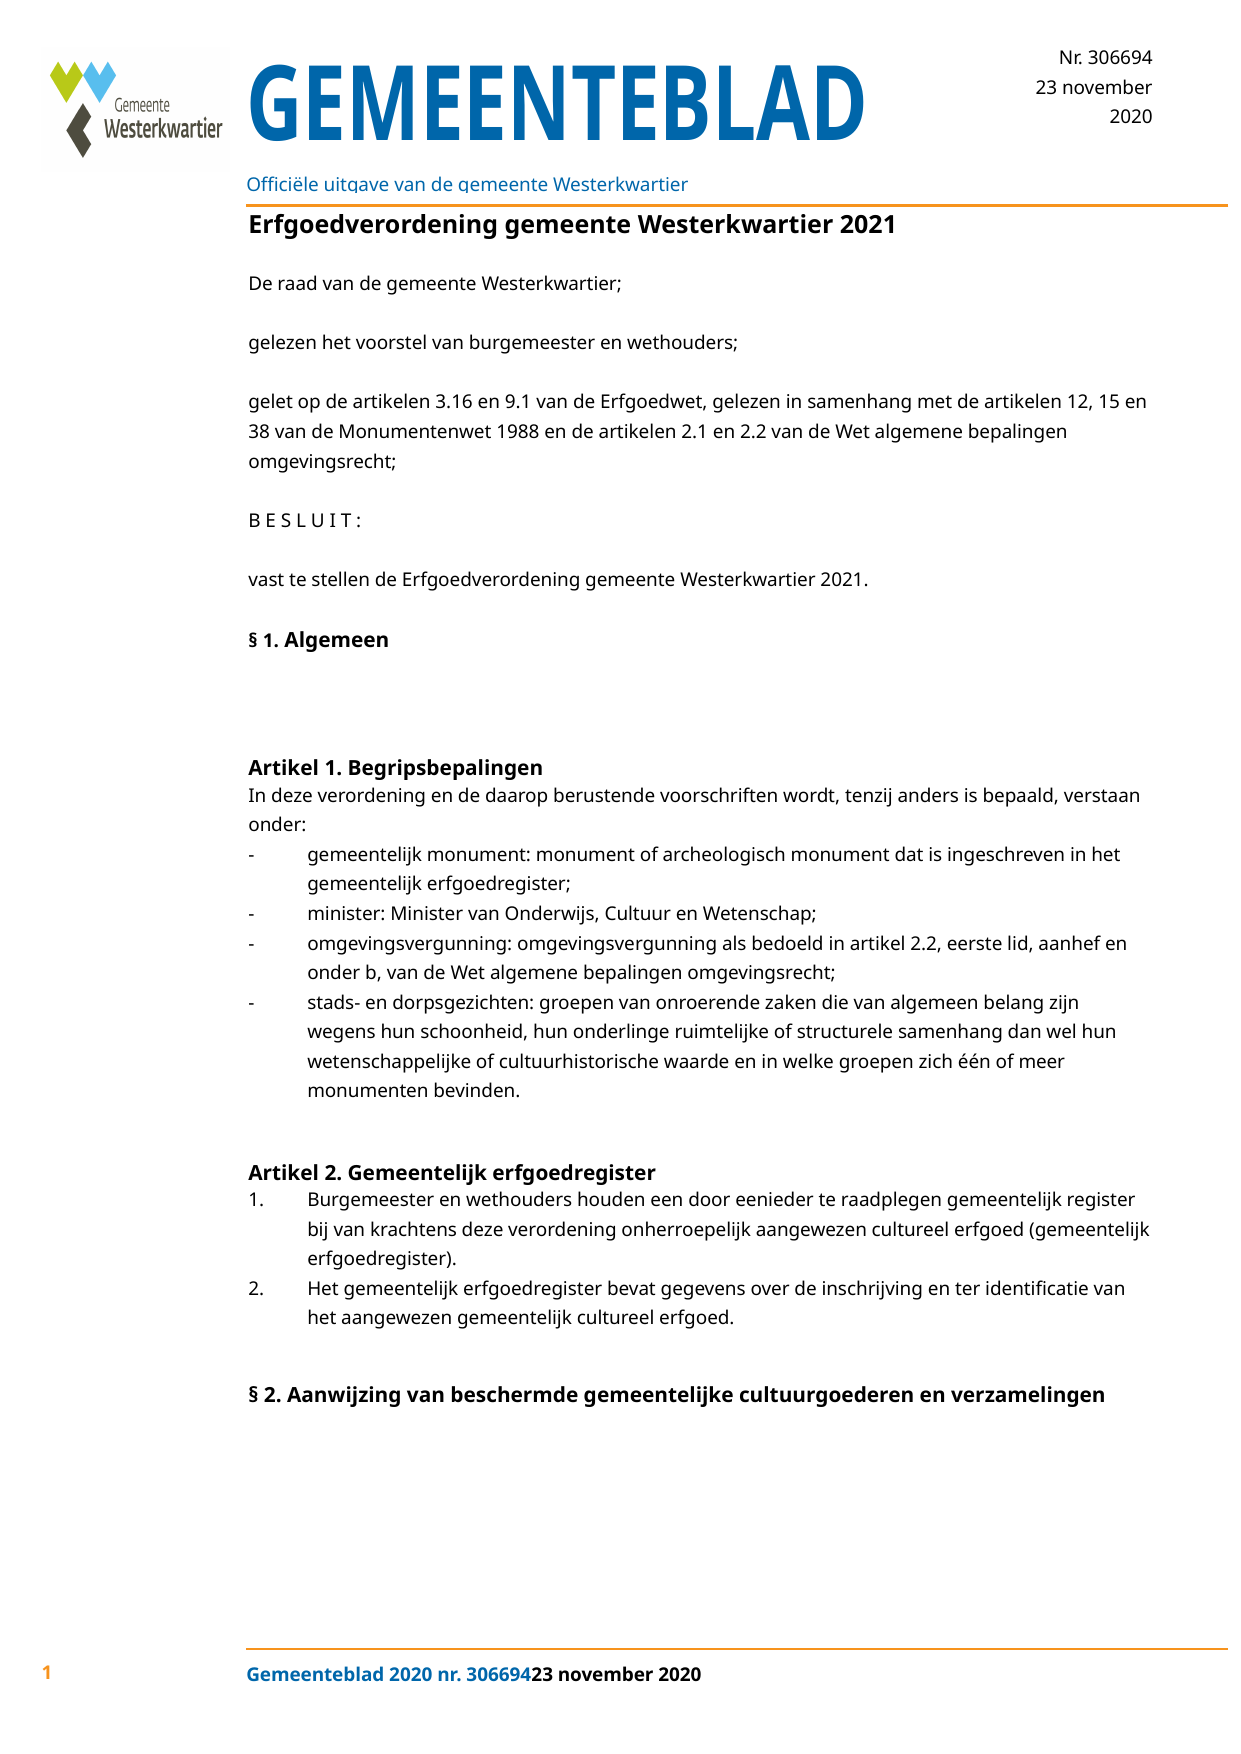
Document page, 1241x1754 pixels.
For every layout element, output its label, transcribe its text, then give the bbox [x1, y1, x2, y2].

list stads- en dorpsgezichten: groepen van onroerende zaken die van algemeen belang zijn wegens hun schoonheid, hun onderlinge ruimtelijke of structurele samenhang dan wel hun wetenschappelijke of cultuurhistorische waarde en in welke groepen zich één of meer monumenten bevinden. [248, 989, 1152, 1103]
list Burgemeester en wethouders houden een door eenieder te raadplegen gemeentelijk register bij van krachtens deze verordening onherroepelijk aangewezen cultureel erfgoed (gemeentelijk erfgoedregister). [248, 1186, 1152, 1271]
text In deze verordening en de daarop berustende voorschriften wordt, tenzij anders is bepaald, verstaan onder: [248, 782, 1152, 837]
text § 1. Algemeen [248, 625, 1152, 654]
list minister: Minister van Onderwijs, Cultuur en Wetenschap; [248, 900, 1152, 926]
picture [41, 47, 231, 172]
text Erfgoedverordening gemeente Westerkwartier 2021 [248, 207, 1152, 241]
text De raad van de gemeente Westerkwartier; [248, 270, 1152, 296]
list omgevingsvergunning: omgevingsvergunning als bedoeld in artikel 2.2, eerste lid, aanhef en onder b, van de Wet algemene bepalingen omgevingsrecht; [248, 930, 1152, 985]
text gelezen het voorstel van burgemeester en wethouders; [248, 329, 1152, 355]
text Artikel 2. Gemeentelijk erfgoedregister [248, 1158, 1152, 1186]
text § 2. Aanwijzing van beschermde gemeentelijke cultuurgoederen en verzamelingen [248, 1380, 1152, 1408]
list Het gemeentelijk erfgoedregister bevat gegevens over de inschrijving en ter identificatie van het aangewezen gemeentelijk cultureel erfgoed. [248, 1275, 1152, 1330]
text vast te stellen de Erfgoedverordening gemeente Westerkwartier 2021. [248, 566, 1152, 592]
text B E S L U I T : [248, 507, 1152, 533]
text Artikel 1. Begripsbepalingen [248, 753, 1152, 782]
list gemeentelijk monument: monument of archeologisch monument dat is ingeschreven in het gemeentelijk erfgoedregister; [248, 841, 1152, 896]
text gelet op de artikelen 3.16 en 9.1 van de Erfgoedwet, gelezen in samenhang met de artikelen 12, 15 en 38 van de Monumentenwet 1988 en de artikelen 2.1 en 2.2 van de Wet algemene bepalingen omgevingsrecht; [248, 389, 1152, 473]
